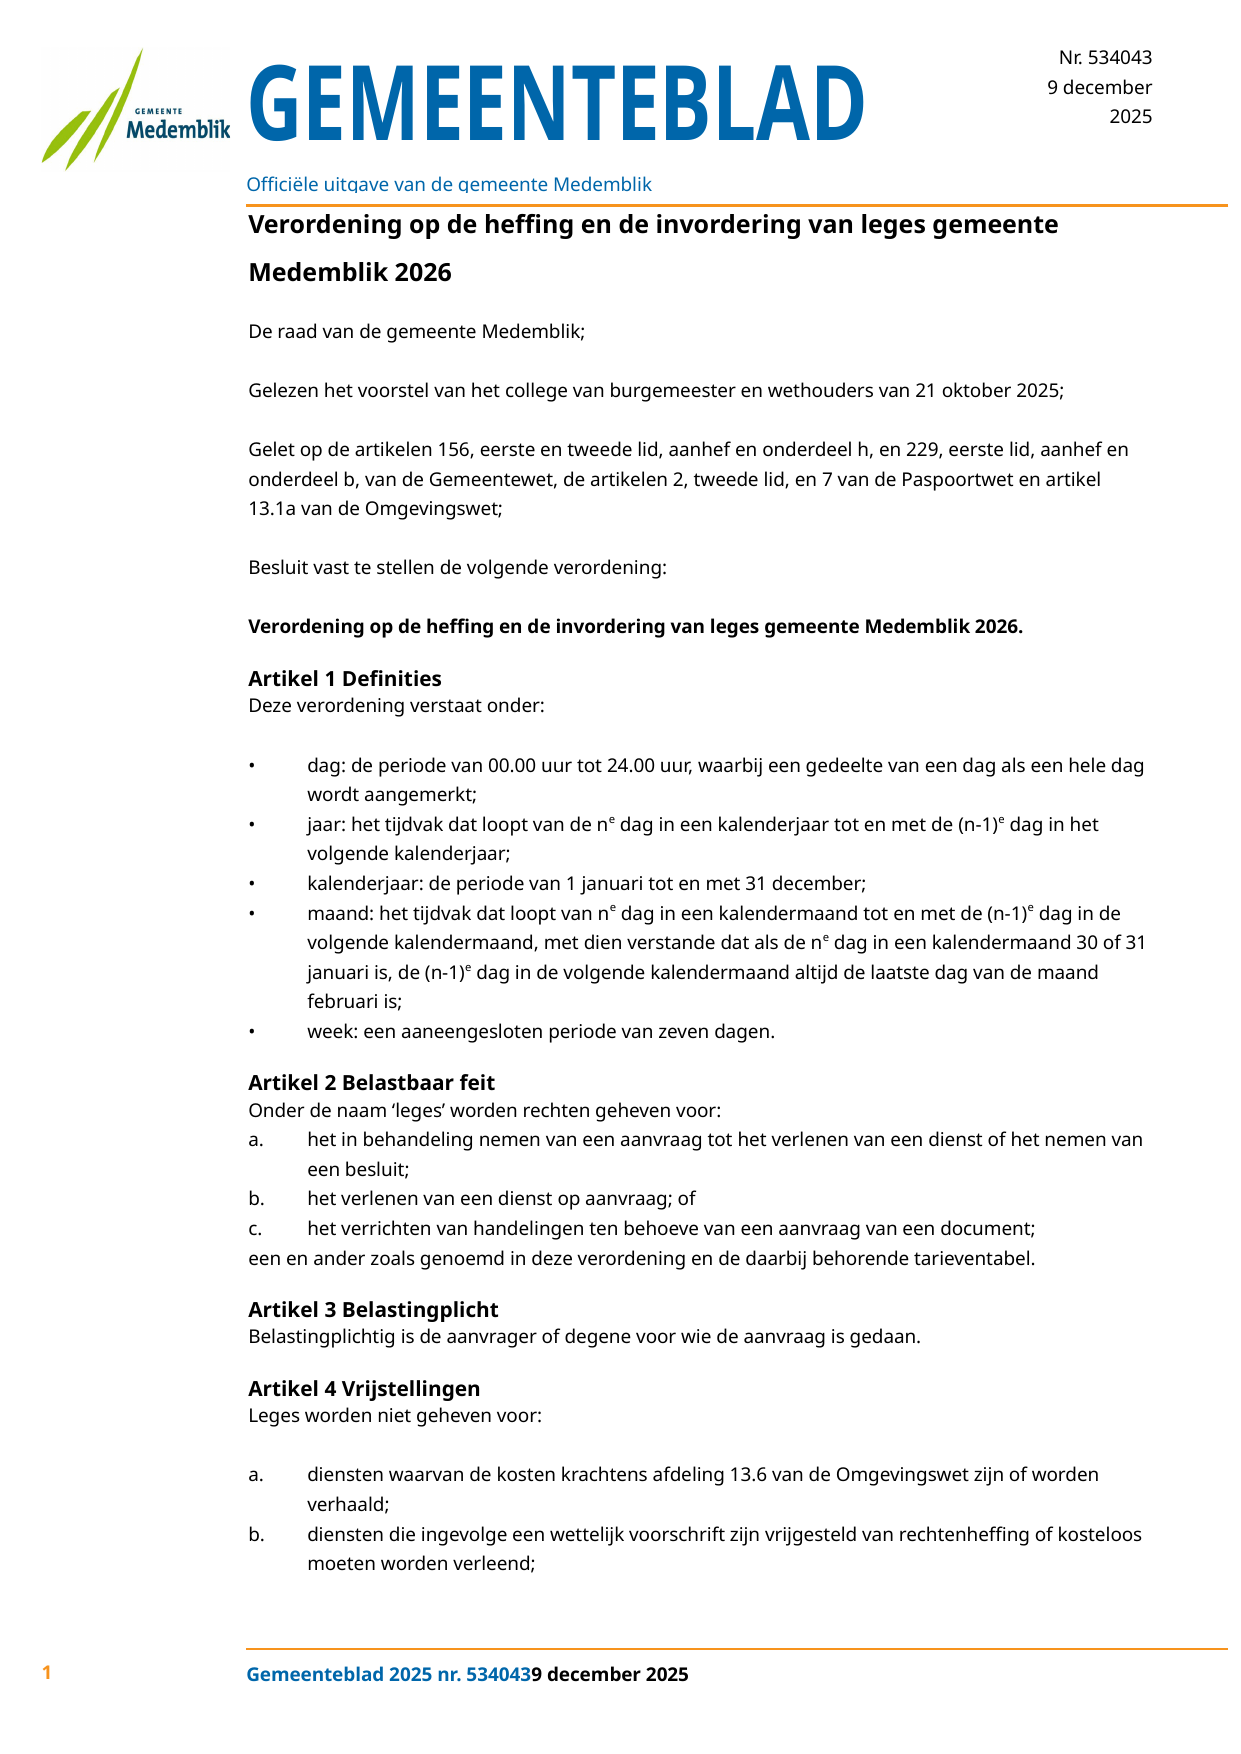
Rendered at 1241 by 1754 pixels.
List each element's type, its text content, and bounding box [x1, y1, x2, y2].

text Gelet op de artikelen 156, eerste en tweede lid, aanhef en onderdeel h, en 229, eerste lid, aanhef en onderdeel b, van de Gemeentewet, de artikelen 2, tweede lid, en 7 van de Paspoortwet en artikel 13.1a van de Omgevingswet; [248, 436, 1152, 521]
text Leges worden niet geheven voor: [248, 1402, 1152, 1428]
text Onder de naam ‘leges’ worden rechten geheven voor: [248, 1097, 1152, 1123]
list kalenderjaar: de periode van 1 januari tot en met 31 december; [248, 870, 1152, 896]
text Besluit vast te stellen de volgende verordening: [248, 554, 1152, 580]
list het verrichten van handelingen ten behoeve van een aanvraag van een document; [248, 1215, 1152, 1241]
list diensten waarvan de kosten krachtens afdeling 13.6 van de Omgevingswet zijn of worden verhaald; [248, 1462, 1152, 1517]
list het verlenen van een dienst op aanvraag; of [248, 1186, 1152, 1211]
list maand: het tijdvak dat loopt van ne dag in een kalendermaand tot en met de (n-1)e dag in de volgende kalendermaand, met dien verstande dat als de ne dag in een kalendermaand 30 of 31 januari is, de (n-1)e dag in de volgende kalendermaand altijd de laatste dag van de maand februari is; [248, 900, 1152, 1014]
list het in behandeling nemen van een aanvraag tot het verlenen van een dienst of het nemen van een besluit; [248, 1126, 1152, 1182]
text een en ander zoals genoemd in deze verordening en de daarbij behorende tarieventabel. [248, 1245, 1152, 1271]
text Verordening op de heffing en de invordering van leges gemeente Medemblik 2026 [248, 207, 1152, 288]
text Verordening op de heffing en de invordering van leges gemeente Medemblik 2026. [248, 614, 1152, 639]
picture [41, 47, 231, 172]
text De raad van de gemeente Medemblik; [248, 318, 1152, 344]
text Gelezen het voorstel van het college van burgemeester en wethouders van 21 oktober 2025; [248, 377, 1152, 403]
list week: een aaneengesloten periode van zeven dagen. [248, 1018, 1152, 1044]
list diensten die ingevolge een wettelijk voorschrift zijn vrijgesteld van rechtenheffing of kosteloos moeten worden verleend; [248, 1521, 1152, 1576]
text Deze verordening verstaat onder: [248, 693, 1152, 718]
text Artikel 4 Vrijstellingen [248, 1374, 1152, 1402]
text Artikel 1 Definities [248, 664, 1152, 693]
text Artikel 2 Belastbaar feit [248, 1068, 1152, 1097]
text Artikel 3 Belastingplicht [248, 1295, 1152, 1324]
text Belastingplichtig is de aanvrager of degene voor wie de aanvraag is gedaan. [248, 1324, 1152, 1349]
list jaar: het tijdvak dat loopt van de ne dag in een kalenderjaar tot en met de (n-1)e dag in het volgende kalenderjaar; [248, 811, 1152, 866]
list dag: de periode van 00.00 uur tot 24.00 uur, waarbij een gedeelte van een dag als een hele dag wordt aangemerkt; [248, 752, 1152, 807]
